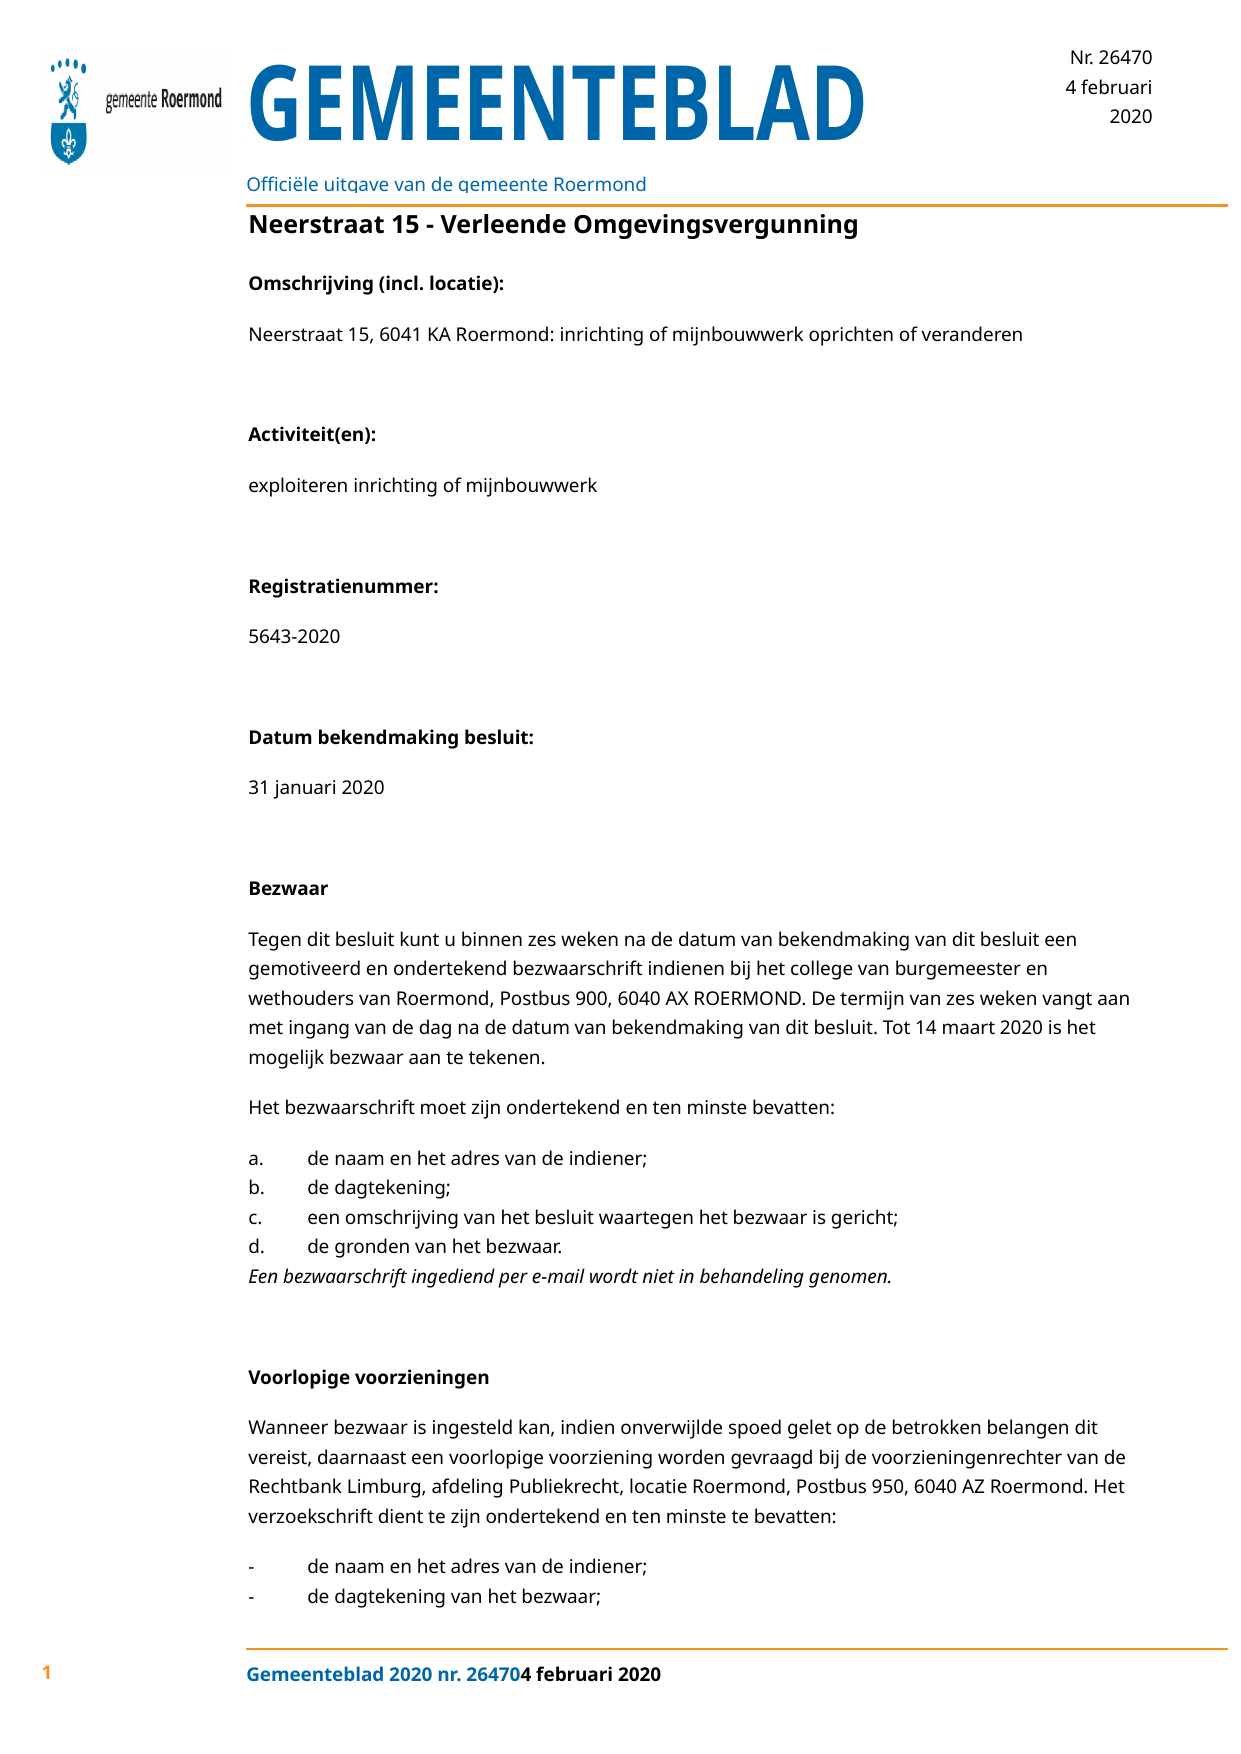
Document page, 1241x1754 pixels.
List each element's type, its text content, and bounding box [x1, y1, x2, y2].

text 5643-2020 [248, 623, 1152, 649]
text Neerstraat 15 - Verleende Omgevingsvergunning [248, 207, 1152, 241]
text Omschrijving (incl. locatie): [248, 270, 1152, 296]
picture [41, 47, 231, 172]
list de naam en het adres van de indiener; [248, 1554, 1152, 1579]
text Voorlopige voorzieningen [248, 1364, 1152, 1390]
text Het bezwaarschrift moet zijn ondertekend en ten minste bevatten: [248, 1094, 1152, 1120]
list een omschrijving van het besluit waartegen het bezwaar is gericht; [248, 1204, 1152, 1230]
list de dagtekening; [248, 1174, 1152, 1200]
text Activiteit(en): [248, 422, 1152, 447]
text Datum bekendmaking besluit: [248, 724, 1152, 750]
text Registratienummer: [248, 573, 1152, 598]
text Wanneer bezwaar is ingesteld kan, indien onverwijlde spoed gelet op de betrokken belangen dit vereist, daarnaast een voorlopige voorziening worden gevraagd bij de voorzieningenrechter van de Rechtbank Limburg, afdeling Publiekrecht, locatie Roermond, Postbus 950, 6040 AZ Roermond. Het verzoekschrift dient te zijn ondertekend en ten minste te bevatten: [248, 1414, 1152, 1529]
list de naam en het adres van de indiener; [248, 1145, 1152, 1171]
list de dagtekening van het bezwaar; [248, 1583, 1152, 1609]
text Neerstraat 15, 6041 KA Roermond: inrichting of mijnbouwwerk oprichten of veranderen [248, 321, 1152, 346]
text Bezwaar [248, 875, 1152, 901]
text exploiteren inrichting of mijnbouwwerk [248, 472, 1152, 498]
text 31 januari 2020 [248, 774, 1152, 800]
text Tegen dit besluit kunt u binnen zes weken na de datum van bekendmaking van dit besluit een gemotiveerd en ondertekend bezwaarschrift indienen bij het college van burgemeester en wethouders van Roermond, Postbus 900, 6040 AX ROERMOND. De termijn van zes weken vangt aan met ingang van de dag na de datum van bekendmaking van dit besluit. Tot 14 maart 2020 is het mogelijk bezwaar aan te tekenen. [248, 926, 1152, 1070]
list de gronden van het bezwaar. [248, 1234, 1152, 1259]
text Een bezwaarschrift ingediend per e-mail wordt niet in behandeling genomen. [248, 1263, 1152, 1289]
